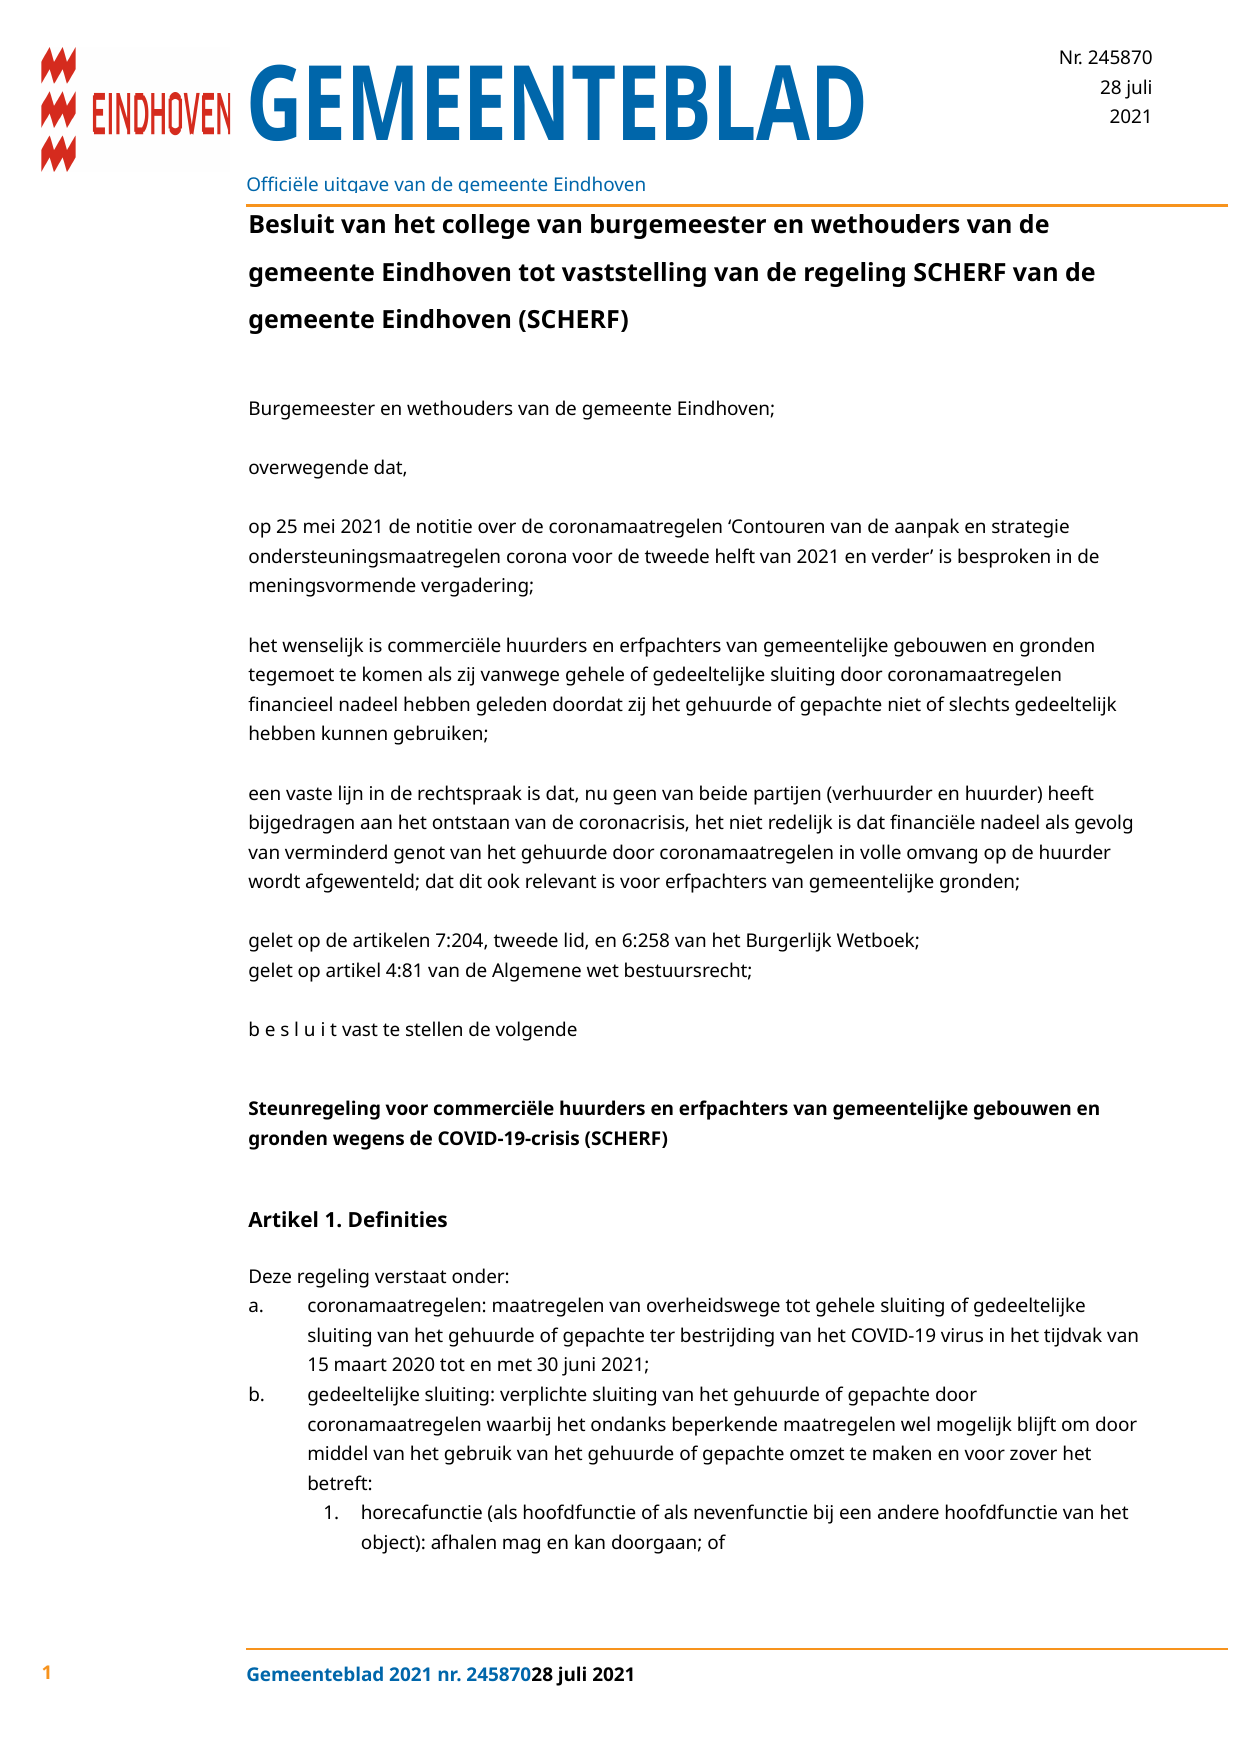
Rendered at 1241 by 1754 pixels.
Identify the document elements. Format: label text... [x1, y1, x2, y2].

list gedeeltelijke sluiting: verplichte sluiting van het gehuurde of gepachte door coronamaatregelen waarbij het ondanks beperkende maatregelen wel mogelijk blijft om door middel van het gebruik van het gehuurde of gepachte omzet te maken en voor zover het betreft: [248, 1381, 1152, 1496]
text Besluit van het college van burgemeester en wethouders van de gemeente Eindhoven tot vaststelling van de regeling SCHERF van de gemeente Eindhoven (SCHERF) [248, 207, 1152, 336]
text een vaste lijn in de rechtspraak is dat, nu geen van beide partijen (verhuurder en huurder) heeft bijgedragen aan het ontstaan van de coronacrisis, het niet redelijk is dat financiële nadeel als gevolg van verminderd genot van het gehuurde door coronamaatregelen in volle omvang op de huurder wordt afgewenteld; dat dit ook relevant is voor erfpachters van gemeentelijke gronden; [248, 780, 1152, 894]
text b e s l u i t vast te stellen de volgende [248, 1016, 1152, 1042]
list coronamaatregelen: maatregelen van overheidswege tot gehele sluiting of gedeeltelijke sluiting van het gehuurde of gepachte ter bestrijding van het COVID-19 virus in het tijdvak van 15 maart 2020 tot en met 30 juni 2021; [248, 1292, 1152, 1377]
text gelet op de artikelen 7:204, tweede lid, en 6:258 van het Burgerlijk Wetboek; [248, 928, 1152, 953]
text op 25 mei 2021 de notitie over de coronamaatregelen ‘Contouren van de aanpak en strategie ondersteuningsmaatregelen corona voor de tweede helft van 2021 en verder’ is besproken in de meningsvormende vergadering; [248, 513, 1152, 598]
text het wenselijk is commerciële huurders en erfpachters van gemeentelijke gebouwen en gronden tegemoet te komen als zij vanwege gehele of gedeeltelijke sluiting door coronamaatregelen financieel nadeel hebben geleden doordat zij het gehuurde of gepachte niet of slechts gedeeltelijk hebben kunnen gebruiken; [248, 632, 1152, 746]
text Steunregeling voor commerciële huurders en erfpachters van gemeentelijke gebouwen en gronden wegens de COVID-19-crisis (SCHERF) [248, 1095, 1152, 1151]
list horecafunctie (als hoofdfunctie of als nevenfunctie bij een andere hoofdfunctie van het object): afhalen mag en kan doorgaan; of [323, 1499, 1152, 1555]
text overwegende dat, [248, 454, 1152, 480]
text gelet op artikel 4:81 van de Algemene wet bestuursrecht; [248, 957, 1152, 983]
picture [41, 47, 231, 172]
text Burgemeester en wethouders van de gemeente Eindhoven; [248, 395, 1152, 421]
text Deze regeling verstaat onder: [248, 1263, 1152, 1288]
text Artikel 1. Definities [248, 1205, 1152, 1233]
